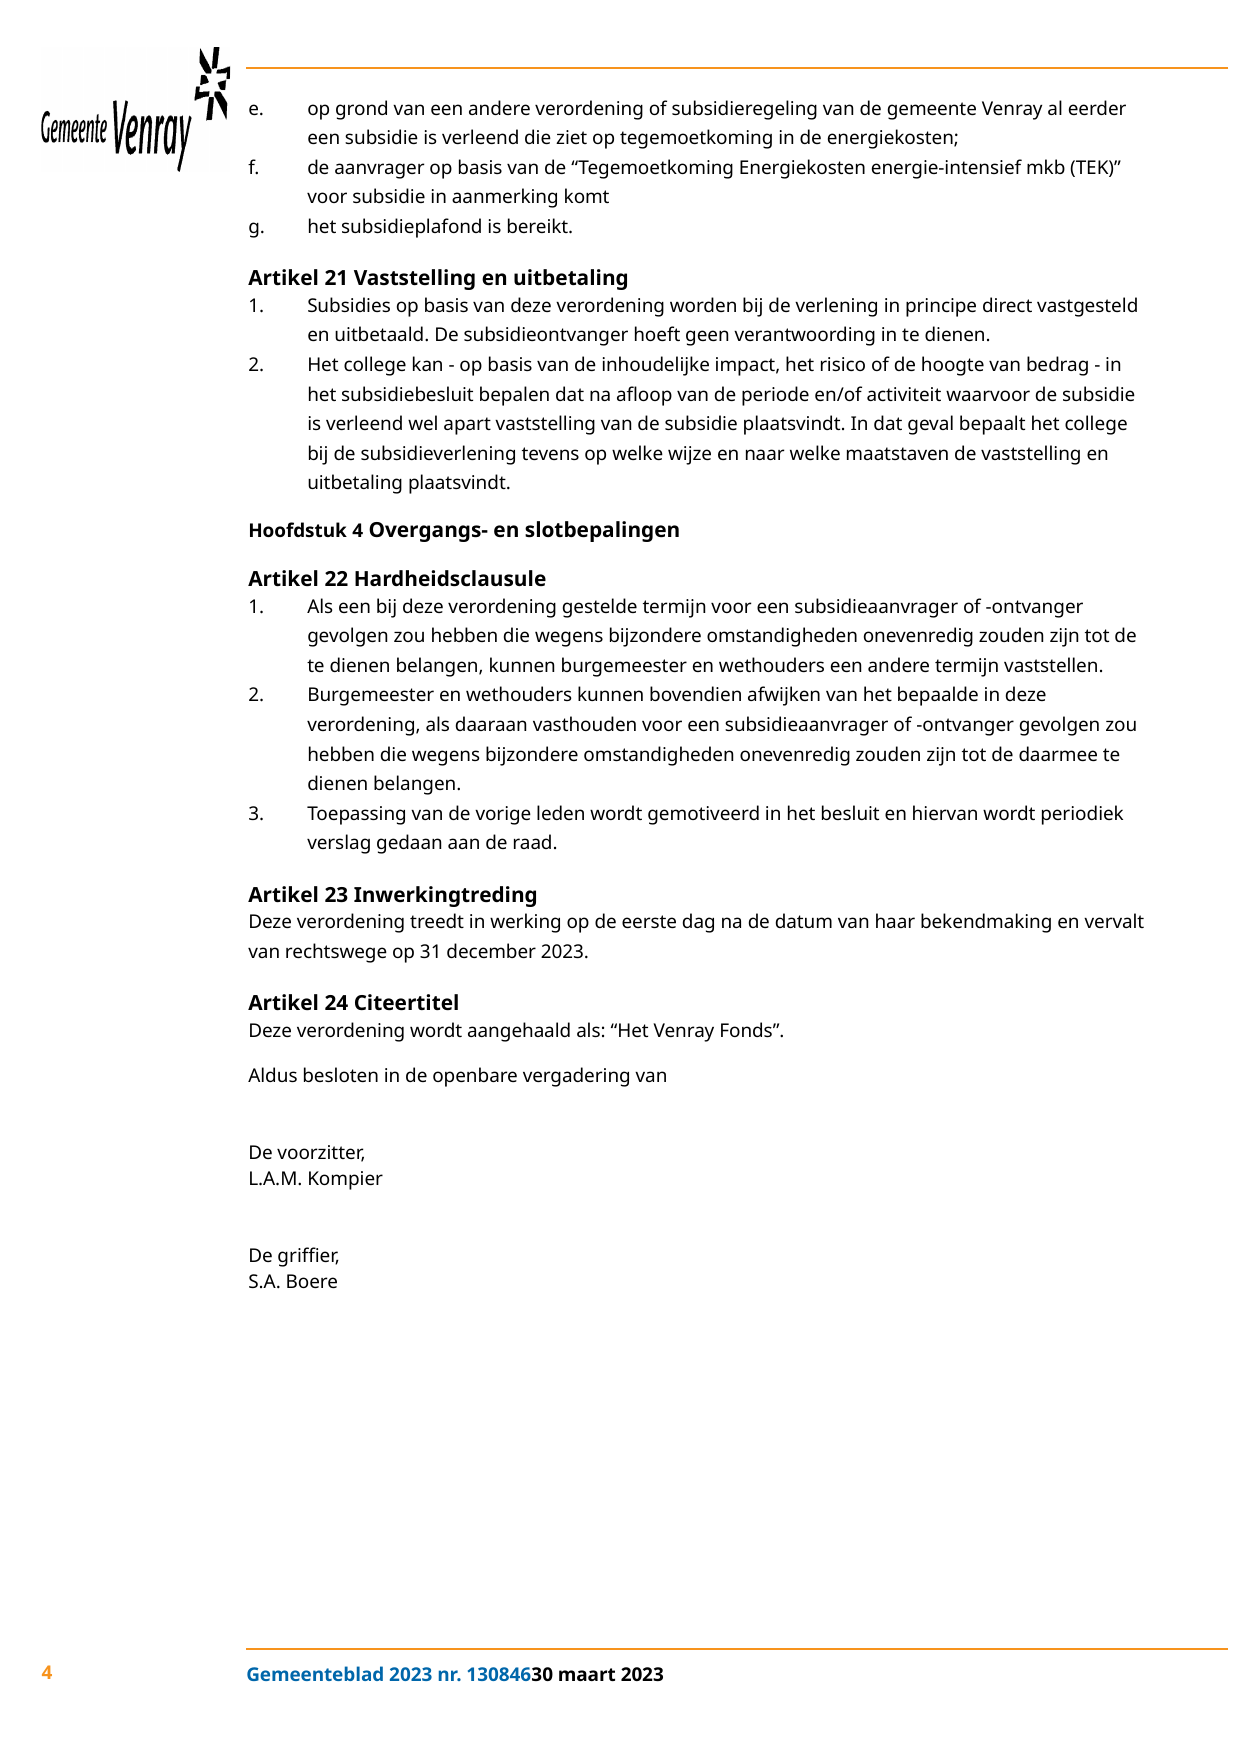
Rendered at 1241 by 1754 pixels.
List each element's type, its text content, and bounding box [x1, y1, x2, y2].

list Als een bij deze verordening gestelde termijn voor een subsidieaanvrager of -ontvanger gevolgen zou hebben die wegens bijzondere omstandigheden onevenredig zouden zijn tot de te dienen belangen, kunnen burgemeester en wethouders een andere termijn vaststellen. [248, 593, 1152, 678]
list Burgemeester en wethouders kunnen bovendien afwijken van het bepaalde in deze verordening, als daaraan vasthouden voor een subsidieaanvrager of -ontvanger gevolgen zou hebben die wegens bijzondere omstandigheden onevenredig zouden zijn tot de daarmee te dienen belangen. [248, 682, 1152, 796]
text De voorzitter, [248, 1139, 1152, 1165]
text Artikel 21 Vaststelling en uitbetaling [248, 263, 1152, 292]
picture [41, 47, 231, 172]
text Deze verordening treedt in werking op de eerste dag na de datum van haar bekendmaking en vervalt van rechtswege op 31 december 2023. [248, 908, 1152, 964]
text De griffier, [248, 1242, 1152, 1268]
text Artikel 22 Hardheidsclausule [248, 564, 1152, 593]
text Artikel 24 Citeertitel [248, 988, 1152, 1017]
list op grond van een andere verordening of subsidieregeling van de gemeente Venray al eerder een subsidie is verleend die ziet op tegemoetkoming in de energiekosten; [248, 95, 1152, 150]
text Aldus besloten in de openbare vergadering van [248, 1062, 1152, 1088]
list Het college kan - op basis van de inhoudelijke impact, het risico of de hoogte van bedrag - in het subsidiebesluit bepalen dat na afloop van de periode en/of activiteit waarvoor de subsidie is verleend wel apart vaststelling van de subsidie plaatsvindt. In dat geval bepaalt het college bij de subsidieverlening tevens op welke wijze en naar welke maatstaven de vaststelling en uitbetaling plaatsvindt. [248, 351, 1152, 495]
list het subsidieplafond is bereikt. [248, 213, 1152, 239]
text Deze verordening wordt aangehaald als: “Het Venray Fonds”. [248, 1017, 1152, 1042]
list de aanvrager op basis van de “Tegemoetkoming Energiekosten energie-intensief mkb (TEK)” voor subsidie in aanmerking komt [248, 154, 1152, 209]
text Hoofdstuk 4 Overgangs- en slotbepalingen [248, 515, 1152, 543]
text S.A. Boere [248, 1268, 1152, 1294]
list Subsidies op basis van deze verordening worden bij de verlening in principe direct vastgesteld en uitbetaald. De subsidieontvanger hoeft geen verantwoording in te dienen. [248, 292, 1152, 347]
text L.A.M. Kompier [248, 1165, 1152, 1191]
list Toepassing van de vorige leden wordt gemotiveerd in het besluit en hiervan wordt periodiek verslag gedaan aan de raad. [248, 800, 1152, 855]
text Artikel 23 Inwerkingtreding [248, 880, 1152, 908]
